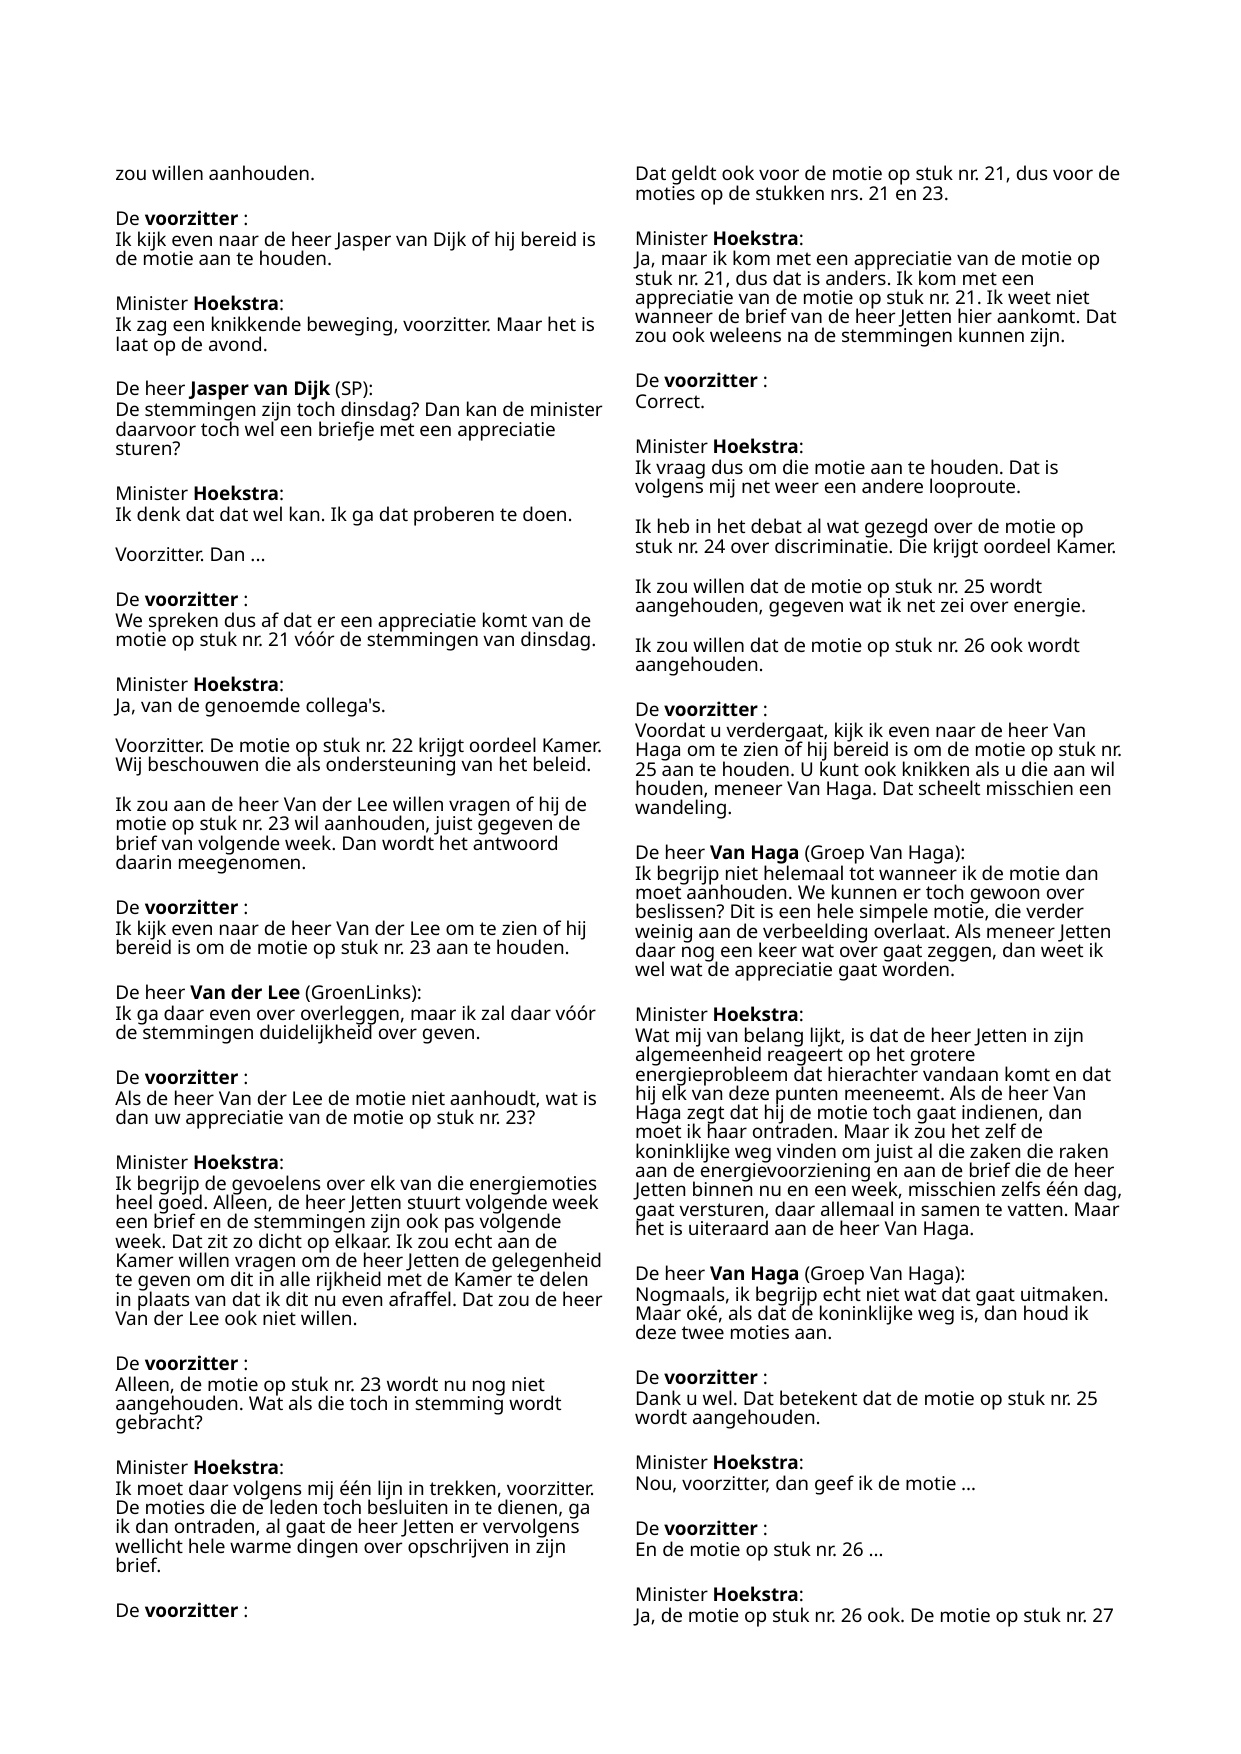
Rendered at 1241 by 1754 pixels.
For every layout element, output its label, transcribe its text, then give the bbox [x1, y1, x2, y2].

text Voordat u verdergaat, kijk ik even naar de heer Van Haga om te zien of hij bereid is om de motie op stuk nr. 25 aan te houden. U kunt ook knikken als u die aan wil houden, meneer Van Haga. Dat scheelt misschien een wandeling. [635, 722, 1125, 818]
text Minister Hoekstra: [635, 1001, 1125, 1027]
text Ik kijk even naar de heer Jasper van Dijk of hij bereid is de motie aan te houden. [115, 231, 605, 270]
text Minister Hoekstra: [115, 671, 605, 697]
text Ik begrijp de gevoelens over elk van die energiemoties heel goed. Alleen, de heer Jetten stuurt volgende week een brief en de stemmingen zijn ook pas volgende week. Dat zit zo dicht op elkaar. Ik zou echt aan de Kamer willen vragen om de heer Jetten de gelegenheid te geven om dit in alle rijkheid met de Kamer te delen in plaats van dat ik dit nu even afraffel. Dat zou de heer Van der Lee ook niet willen. [115, 1175, 605, 1329]
text De voorzitter : [115, 1064, 605, 1090]
text Ja, de motie op stuk nr. 26 ook. De motie op stuk nr. 27 [635, 1607, 1125, 1626]
text Minister Hoekstra: [115, 1149, 605, 1175]
text Correct. [635, 393, 1125, 413]
text De heer Jasper van Dijk (SP): [115, 376, 605, 401]
text De voorzitter : [115, 894, 605, 919]
text Ik heb in het debat al wat gezegd over de motie op stuk nr. 24 over discriminatie. Die krijgt oordeel Kamer. [635, 518, 1125, 557]
text De heer Van der Lee (GroenLinks): [115, 979, 605, 1005]
text En de motie op stuk nr. 26 … [635, 1541, 1125, 1560]
text Minister Hoekstra: [635, 1449, 1125, 1475]
text De voorzitter : [635, 1515, 1125, 1541]
text Voorzitter. Dan ... [115, 546, 605, 565]
text Minister Hoekstra: [635, 433, 1125, 459]
text De voorzitter : [115, 586, 605, 612]
text Minister Hoekstra: [115, 1454, 605, 1480]
text De voorzitter : [115, 1350, 605, 1376]
text Ik zag een knikkende beweging, voorzitter. Maar het is laat op de avond. [115, 316, 605, 355]
text Alleen, de motie op stuk nr. 23 wordt nu nog niet aangehouden. Wat als die toch in stemming wordt gebracht? [115, 1376, 605, 1433]
text Nou, voorzitter, dan geef ik de motie … [635, 1475, 1125, 1494]
text Als de heer Van der Lee de motie niet aanhoudt, wat is dan uw appreciatie van de motie op stuk nr. 23? [115, 1090, 605, 1128]
text Dank u wel. Dat betekent dat de motie op stuk nr. 25 wordt aangehouden. [635, 1390, 1125, 1429]
text Minister Hoekstra: [115, 291, 605, 316]
text Dat geldt ook voor de motie op stuk nr. 21, dus voor de moties op de stukken nrs. 21 en 23. [635, 165, 1125, 204]
text Nogmaals, ik begrijp echt niet wat dat gaat uitmaken. Maar oké, als dat de koninklijke weg is, dan houd ik deze twee moties aan. [635, 1286, 1125, 1343]
text Wat mij van belang lijkt, is dat de heer Jetten in zijn algemeenheid reageert op het grotere energieprobleem dat hierachter vandaan komt en dat hij elk van deze punten meeneemt. Als de heer Van Haga zegt dat hij de motie toch gaat indienen, dan moet ik haar ontraden. Maar ik zou het zelf de koninklijke weg vinden om juist al die zaken die raken aan de energievoorziening en aan de brief die de heer Jetten binnen nu en een week, misschien zelfs één dag, gaat versturen, daar allemaal in samen te vatten. Maar het is uiteraard aan de heer Van Haga. [635, 1027, 1125, 1239]
text Ik ga daar even over overleggen, maar ik zal daar vóór de stemmingen duidelijkheid over geven. [115, 1005, 605, 1043]
text Minister Hoekstra: [635, 1581, 1125, 1607]
text Ik moet daar volgens mij één lijn in trekken, voorzitter. De moties die de leden toch besluiten in te dienen, ga ik dan ontraden, al gaat de heer Jetten er vervolgens wellicht hele warme dingen over opschrijven in zijn brief. [115, 1480, 605, 1576]
text Minister Hoekstra: [115, 480, 605, 506]
text De heer Van Haga (Groep Van Haga): [635, 839, 1125, 865]
text Ik zou willen dat de motie op stuk nr. 25 wordt aangehouden, gegeven wat ik net zei over energie. [635, 578, 1125, 616]
text De voorzitter : [635, 696, 1125, 722]
text Minister Hoekstra: [635, 225, 1125, 250]
text Ja, van de genoemde collega's. [115, 697, 605, 716]
text Voorzitter. De motie op stuk nr. 22 krijgt oordeel Kamer. Wij beschouwen die als ondersteuning van het beleid. [115, 737, 605, 775]
text Ik vraag dus om die motie aan te houden. Dat is volgens mij net weer een andere looproute. [635, 459, 1125, 498]
text Ik kijk even naar de heer Van der Lee om te zien of hij bereid is om de motie op stuk nr. 23 aan te houden. [115, 919, 605, 958]
text We spreken dus af dat er een appreciatie komt van de motie op stuk nr. 21 vóór de stemmingen van dinsdag. [115, 612, 605, 650]
text De heer Van Haga (Groep Van Haga): [635, 1260, 1125, 1286]
text De voorzitter : [115, 1597, 605, 1623]
text Ik zou willen dat de motie op stuk nr. 26 ook wordt aangehouden. [635, 637, 1125, 676]
text Ja, maar ik kom met een appreciatie van de motie op stuk nr. 21, dus dat is anders. Ik kom met een appreciatie van de motie op stuk nr. 21. Ik weet niet wanneer de brief van de heer Jetten hier aankomt. Dat zou ook weleens na de stemmingen kunnen zijn. [635, 250, 1125, 347]
text De voorzitter : [635, 1364, 1125, 1390]
text zou willen aanhouden. [115, 165, 605, 184]
text De voorzitter : [115, 205, 605, 231]
text De voorzitter : [635, 368, 1125, 393]
text Ik denk dat dat wel kan. Ik ga dat proberen te doen. [115, 506, 605, 525]
text Ik zou aan de heer Van der Lee willen vragen of hij de motie op stuk nr. 23 wil aanhouden, juist gegeven de brief van volgende week. Dan wordt het antwoord daarin meegenomen. [115, 796, 605, 873]
text Ik begrijp niet helemaal tot wanneer ik de motie dan moet aanhouden. We kunnen er toch gewoon over beslissen? Dit is een hele simpele motie, die verder weinig aan de verbeelding overlaat. Als meneer Jetten daar nog een keer wat over gaat zeggen, dan weet ik wel wat de appreciatie gaat worden. [635, 865, 1125, 981]
text De stemmingen zijn toch dinsdag? Dan kan de minister daarvoor toch wel een briefje met een appreciatie sturen? [115, 401, 605, 459]
